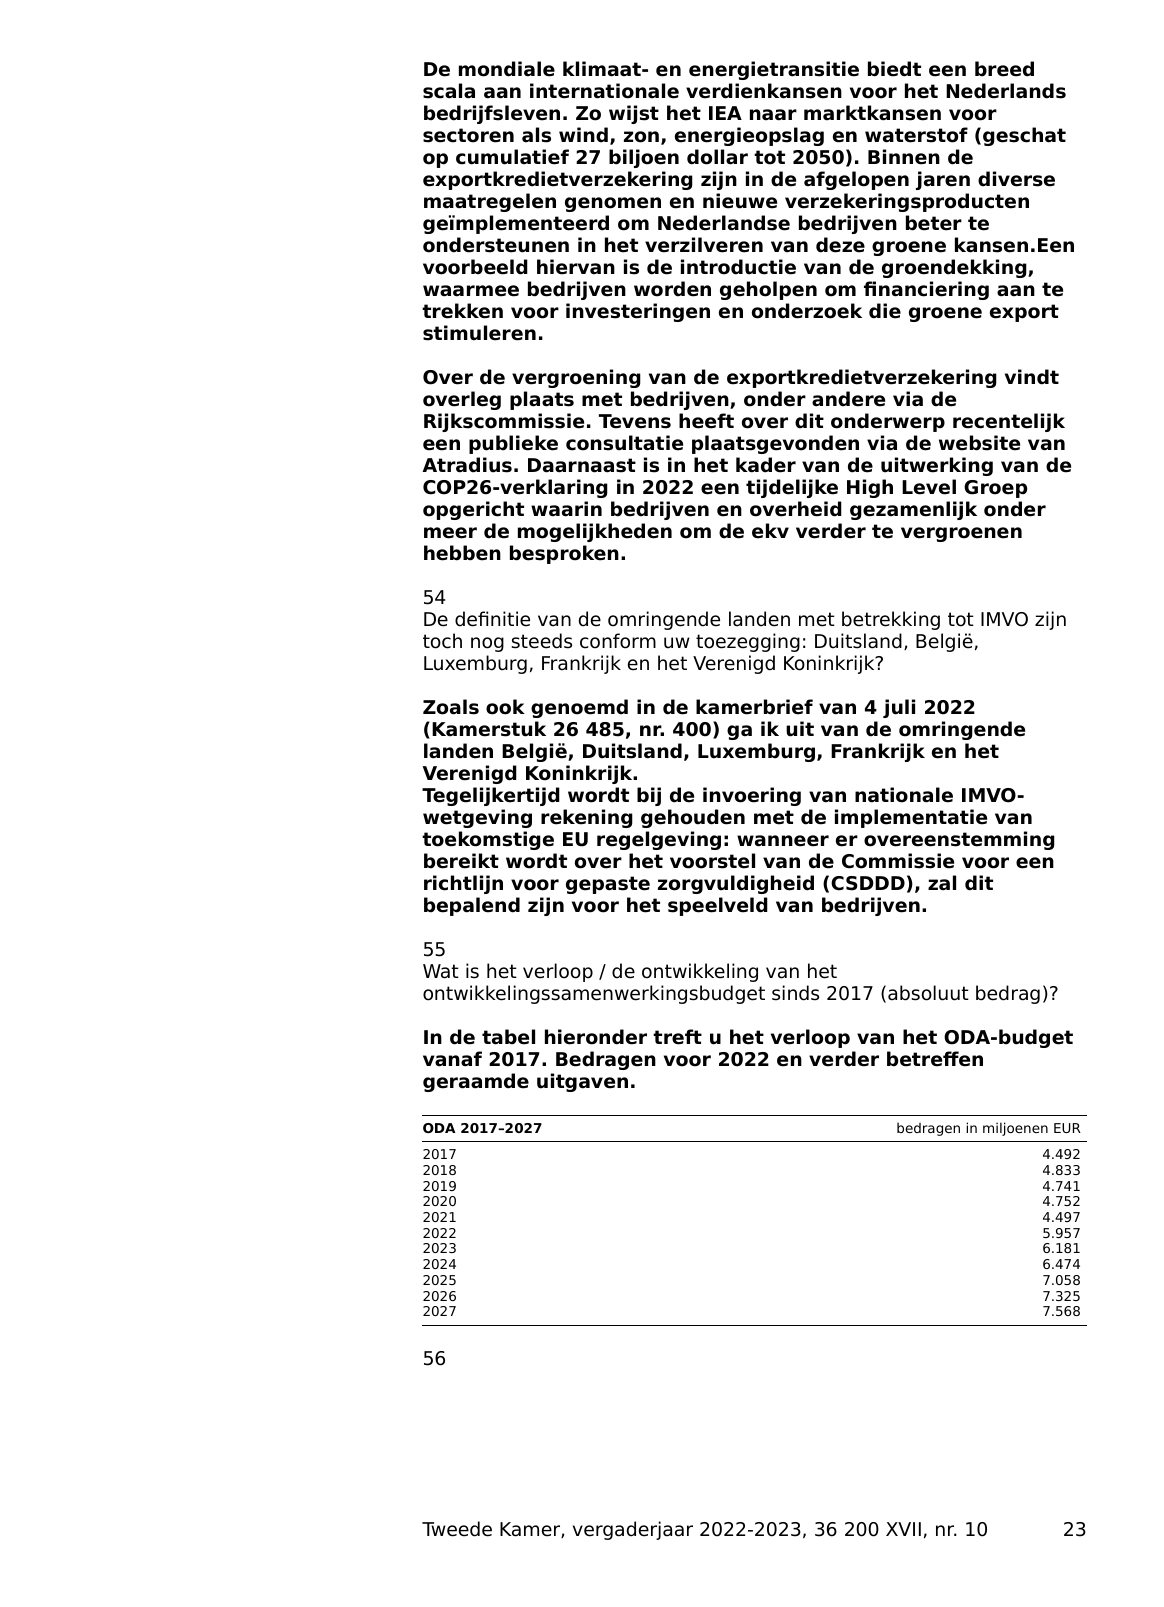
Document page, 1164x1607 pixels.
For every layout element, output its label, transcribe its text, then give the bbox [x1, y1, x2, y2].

table_cell 2027 [422, 1304, 754, 1324]
table_cell 2021 [422, 1210, 754, 1226]
table_cell 6.474 [754, 1257, 1087, 1273]
table_cell 2026 [422, 1289, 754, 1304]
table_cell 7.568 [754, 1304, 1087, 1324]
table_cell 2024 [422, 1257, 754, 1273]
text In de tabel hieronder treft u het verloop van het ODA-budget vanaf 2017. Bedragen voor 2022 en verder betreffen geraamde uitgaven. [422, 1027, 1087, 1093]
table_header bedragen in miljoenen EUR [754, 1116, 1087, 1141]
table_cell 2017 [422, 1142, 754, 1163]
text De mondiale klimaat- en energietransitie biedt een breed scala aan internationale verdienkansen voor het Nederlands bedrijfsleven. Zo wijst het IEA naar marktkansen voor sectoren als wind, zon, energieopslag en waterstof (geschat op cumulatief 27 biljoen dollar tot 2050). Binnen de exportkredietverzekering zijn in de afgelopen jaren diverse maatregelen genomen en nieuwe verzekeringsproducten geïmplementeerd om Nederlandse bedrijven beter te ondersteunen in het verzilveren van deze groene kansen.Een voorbeeld hiervan is de introductie van de groendekking, waarmee bedrijven worden geholpen om financiering aan te trekken voor investeringen en onderzoek die groene export stimuleren. [422, 59, 1087, 345]
text 55 [422, 939, 1087, 961]
table_cell 4.833 [754, 1163, 1087, 1178]
table_header ODA 2017–2027 [422, 1116, 754, 1141]
table_cell 7.058 [754, 1273, 1087, 1288]
table_cell 6.181 [754, 1241, 1087, 1257]
text 54 [422, 587, 1087, 609]
table_cell 4.492 [754, 1142, 1087, 1163]
text 56 [422, 1348, 1087, 1370]
text Tegelijkertijd wordt bij de invoering van nationale IMVO-wetgeving rekening gehouden met de implementatie van toekomstige EU regelgeving: wanneer er overeenstemming bereikt wordt over het voorstel van de Commissie voor een richtlijn voor gepaste zorgvuldigheid (CSDDD), zal dit bepalend zijn voor het speelveld van bedrijven. [422, 785, 1087, 917]
table_cell 2019 [422, 1178, 754, 1194]
table_cell 2025 [422, 1273, 754, 1288]
table_cell 2020 [422, 1194, 754, 1210]
table_cell 5.957 [754, 1226, 1087, 1241]
table_cell 2022 [422, 1226, 754, 1241]
table_cell 4.741 [754, 1178, 1087, 1194]
text Wat is het verloop / de ontwikkeling van het ontwikkelingssamenwerkingsbudget sinds 2017 (absoluut bedrag)? [422, 961, 1087, 1005]
text Over de vergroening van de exportkredietverzekering vindt overleg plaats met bedrijven, onder andere via de Rijkscommissie. Tevens heeft over dit onderwerp recentelijk een publieke consultatie plaatsgevonden via de website van Atradius. Daarnaast is in het kader van de uitwerking van de COP26-verklaring in 2022 een tijdelijke High Level Groep opgericht waarin bedrijven en overheid gezamenlijk onder meer de mogelijkheden om de ekv verder te vergroenen hebben besproken. [422, 367, 1087, 565]
text Zoals ook genoemd in de kamerbrief van 4 juli 2022 (Kamerstuk 26 485, nr. 400) ga ik uit van de omringende landen België, Duitsland, Luxemburg, Frankrijk en het Verenigd Koninkrijk. [422, 697, 1087, 785]
table_cell 2018 [422, 1163, 754, 1178]
table_cell 2023 [422, 1241, 754, 1257]
table_cell 4.752 [754, 1194, 1087, 1210]
table_cell 4.497 [754, 1210, 1087, 1226]
text De definitie van de omringende landen met betrekking tot IMVO zijn toch nog steeds conform uw toezegging: Duitsland, België, Luxemburg, Frankrijk en het Verenigd Koninkrijk? [422, 609, 1087, 675]
table_cell 7.325 [754, 1289, 1087, 1304]
